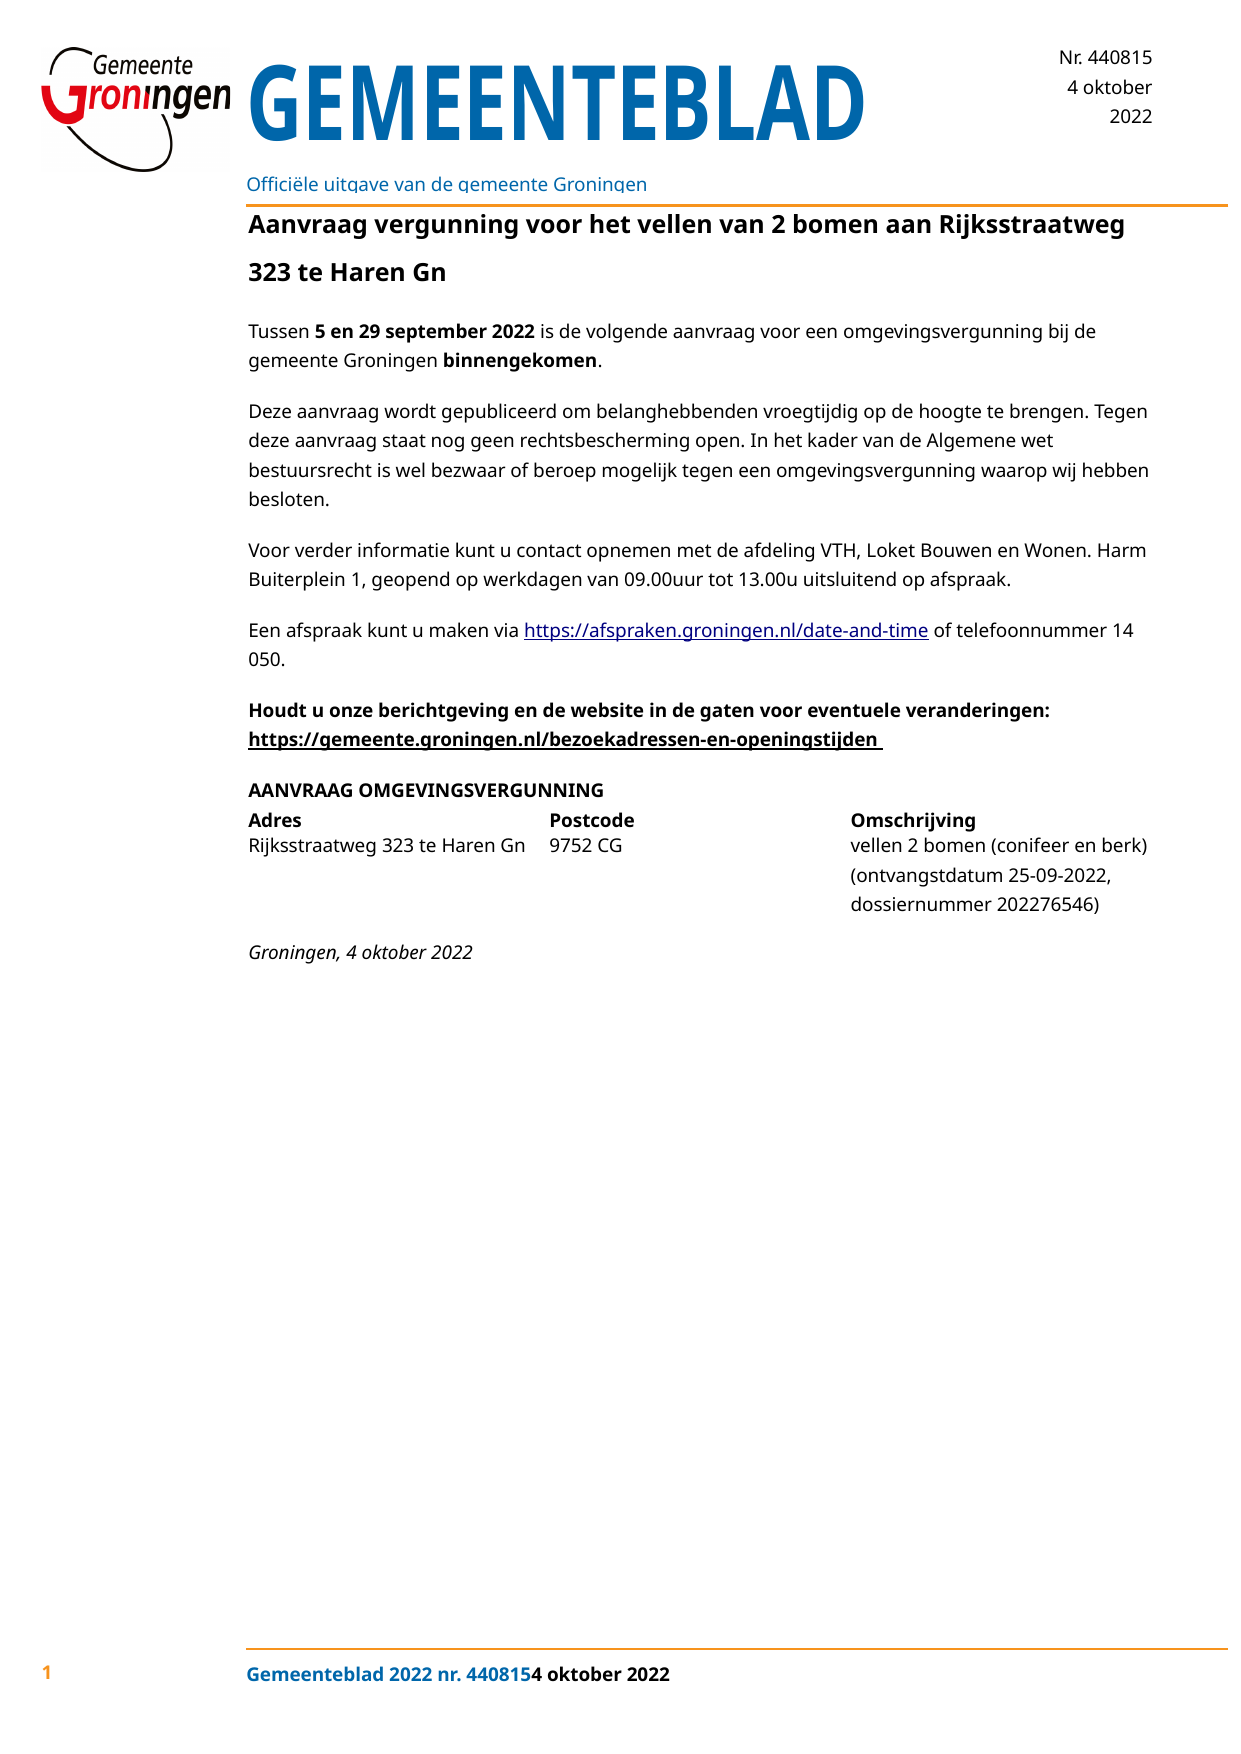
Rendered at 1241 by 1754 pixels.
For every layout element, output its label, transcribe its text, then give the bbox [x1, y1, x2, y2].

table_cell Rijksstraatweg 323 te Haren Gn [248, 833, 549, 917]
text AANVRAAG OMGEVINGSVERGUNNING [248, 777, 1152, 803]
text Tussen 5 en 29 september 2022 is de volgende aanvraag voor een omgevingsvergunning bij de gemeente Groningen binnengekomen. [248, 318, 1152, 373]
table_cell vellen 2 bomen (conifeer en berk) (ontvangstdatum 25-09-2022, dossiernummer 202276546) [850, 833, 1152, 917]
table_header Adres [248, 807, 549, 832]
table_cell 9752 CG [549, 833, 850, 917]
text Deze aanvraag wordt gepubliceerd om belanghebbenden vroegtijdig op de hoogte te brengen. Tegen deze aanvraag staat nog geen rechtsbescherming open. In het kader van de Algemene wet bestuursrecht is wel bezwaar of beroep mogelijk tegen een omgevingsvergunning waarop wij hebben besloten. [248, 398, 1152, 512]
table_header Postcode [549, 807, 850, 832]
text Een afspraak kunt u maken via https://afspraken.groningen.nl/date-and-time of telefoonnummer 14 050. [248, 617, 1152, 672]
text Houdt u onze berichtgeving en de website in de gaten voor eventuele veranderingen: https://gemeente.groningen.nl/bezoekadressen-en-openingstijden [248, 697, 1152, 752]
picture [41, 47, 231, 172]
table_header Omschrijving [850, 807, 1152, 832]
text Voor verder informatie kunt u contact opnemen met de afdeling VTH, Loket Bouwen en Wonen. Harm Buiterplein 1, geopend op werkdagen van 09.00uur tot 13.00u uitsluitend op afspraak. [248, 537, 1152, 592]
text Aanvraag vergunning voor het vellen van 2 bomen aan Rijksstraatweg 323 te Haren Gn [248, 207, 1152, 288]
text Groningen, 4 oktober 2022 [248, 939, 1152, 964]
